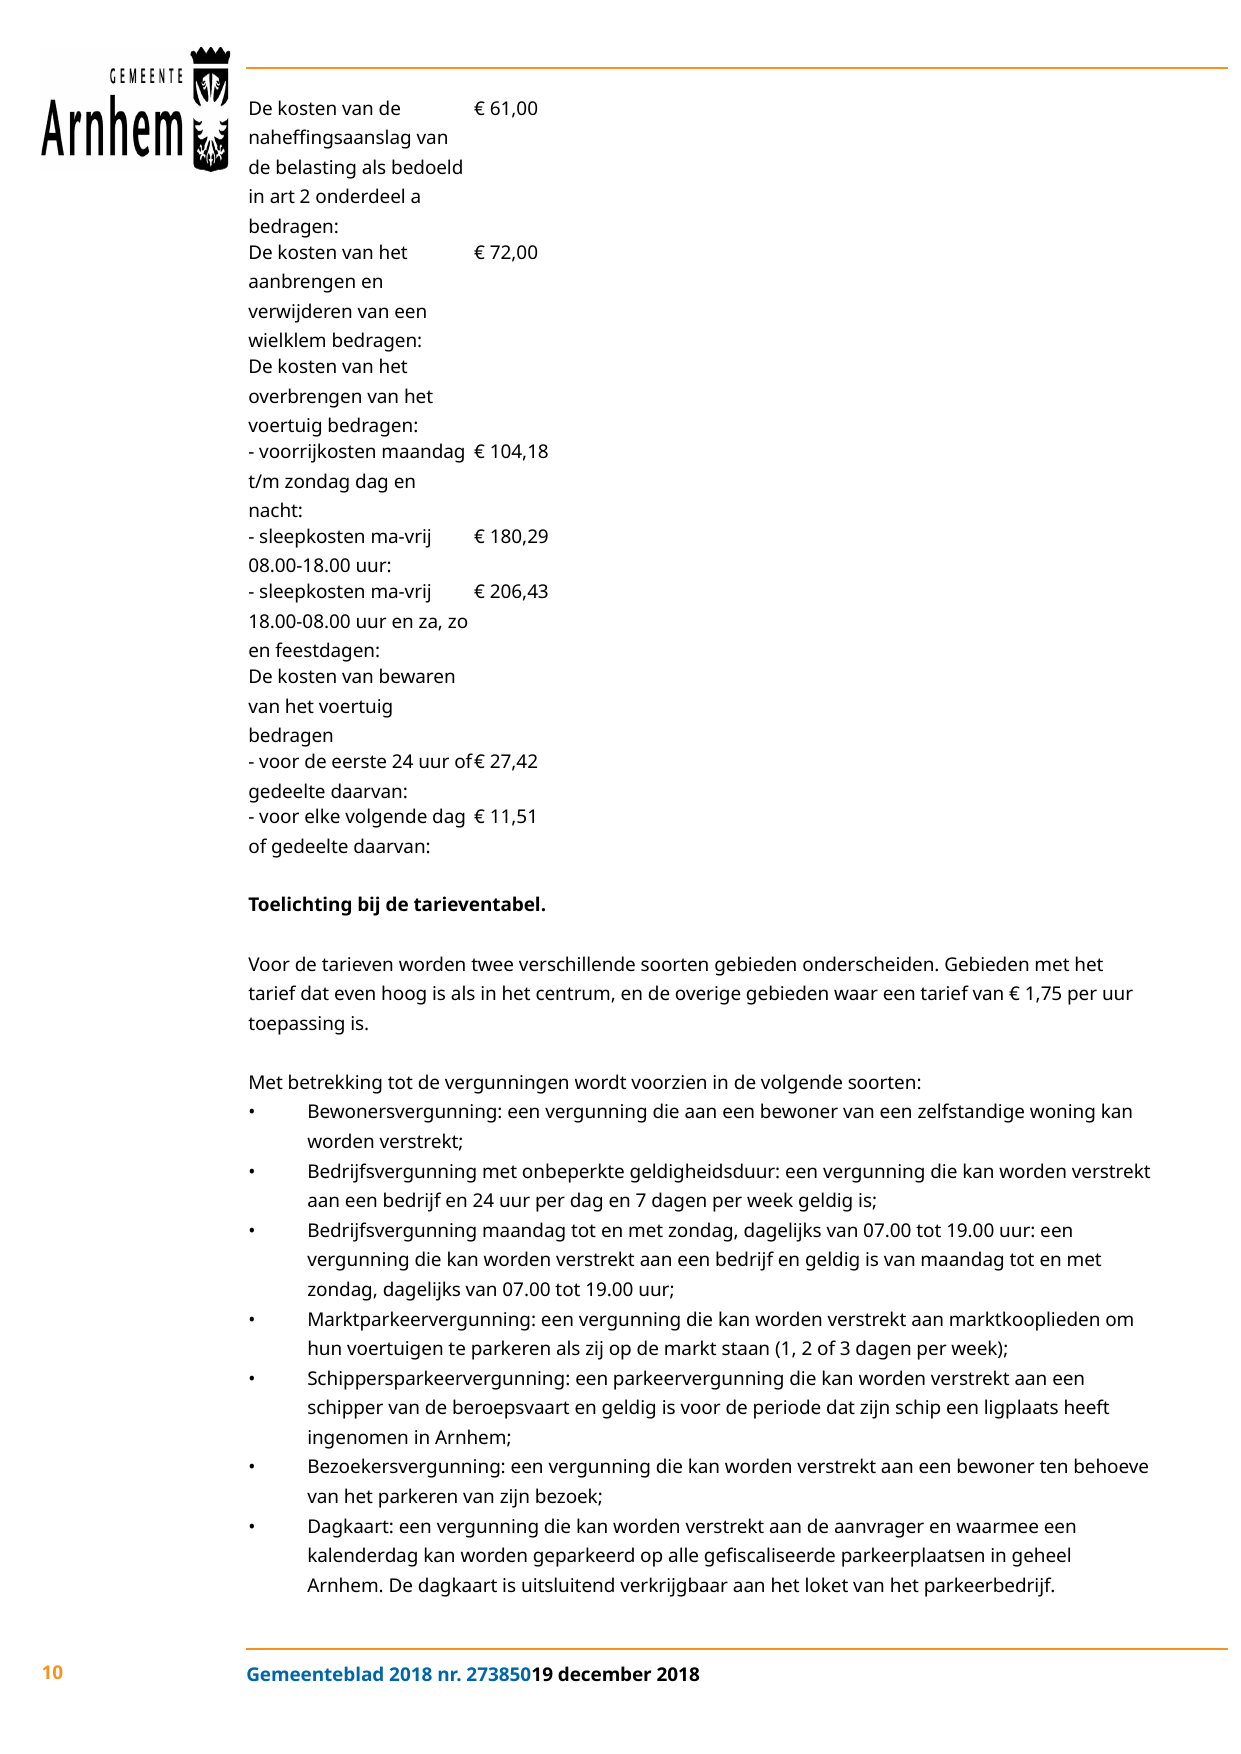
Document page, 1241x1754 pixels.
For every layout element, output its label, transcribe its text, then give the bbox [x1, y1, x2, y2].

picture [41, 47, 231, 172]
table_cell De kosten van het aanbrengen en verwijderen van een wielklem bedragen: [248, 239, 474, 353]
table_cell [474, 663, 700, 748]
table_cell - sleepkosten ma-vrij 08.00-18.00 uur: [248, 523, 474, 578]
table_cell De kosten van de naheffingsaanslag van de belasting als bedoeld in art 2 onderdeel a bedragen: [248, 95, 474, 239]
text Met betrekking tot de vergunningen wordt voorzien in de volgende soorten: [248, 1069, 1152, 1095]
table_cell - voor elke volgende dag of gedeelte daarvan: [248, 804, 474, 859]
table_cell € 72,00 [474, 239, 700, 353]
table_cell - voor de eerste 24 uur of gedeelte daarvan: [248, 748, 474, 803]
table_cell - sleepkosten ma-vrij 18.00-08.00 uur en za, zo en feestdagen: [248, 579, 474, 663]
list Bewonersvergunning: een vergunning die aan een bewoner van een zelfstandige woning kan worden verstrekt; [248, 1099, 1152, 1154]
list Marktparkeervergunning: een vergunning die kan worden verstrekt aan marktkooplieden om hun voertuigen te parkeren als zij op de markt staan (1, 2 of 3 dagen per week); [248, 1306, 1152, 1361]
list Bezoekersvergunning: een vergunning die kan worden verstrekt aan een bewoner ten behoeve van het parkeren van zijn bezoek; [248, 1454, 1152, 1509]
list Bedrijfsvergunning maandag tot en met zondag, dagelijks van 07.00 tot 19.00 uur: een vergunning die kan worden verstrekt aan een bedrijf en geldig is van maandag tot en met zondag, dagelijks van 07.00 tot 19.00 uur; [248, 1217, 1152, 1302]
table_cell - voorrijkosten maandag t/m zondag dag en nacht: [248, 438, 474, 523]
text Voor de tarieven worden twee verschillende soorten gebieden onderscheiden. Gebieden met het tarief dat even hoog is als in het centrum, en de overige gebieden waar een tarief van € 1,75 per uur toepassing is. [248, 951, 1152, 1036]
table_cell € 104,18 [474, 438, 700, 523]
table_cell € 11,51 [474, 804, 700, 859]
list Bedrijfsvergunning met onbeperkte geldigheidsduur: een vergunning die kan worden verstrekt aan een bedrijf en 24 uur per dag en 7 dagen per week geldig is; [248, 1158, 1152, 1213]
table_cell € 206,43 [474, 579, 700, 663]
table_cell De kosten van bewaren van het voertuig bedragen [248, 663, 474, 748]
table_cell De kosten van het overbrengen van het voertuig bedragen: [248, 353, 474, 438]
table_cell € 180,29 [474, 523, 700, 578]
list Schippersparkeervergunning: een parkeervergunning die kan worden verstrekt aan een schipper van de beroepsvaart en geldig is voor de periode dat zijn schip een ligplaats heeft ingenomen in Arnhem; [248, 1365, 1152, 1450]
table_cell € 61,00 [474, 95, 700, 239]
list Dagkaart: een vergunning die kan worden verstrekt aan de aanvrager en waarmee een kalenderdag kan worden geparkeerd op alle gefiscaliseerde parkeerplaatsen in geheel Arnhem. De dagkaart is uitsluitend verkrijgbaar aan het loket van het parkeerbedrijf. [248, 1513, 1152, 1598]
table_cell [474, 353, 700, 438]
text Toelichting bij de tarieventabel. [248, 892, 1152, 917]
table_cell € 27,42 [474, 748, 700, 803]
